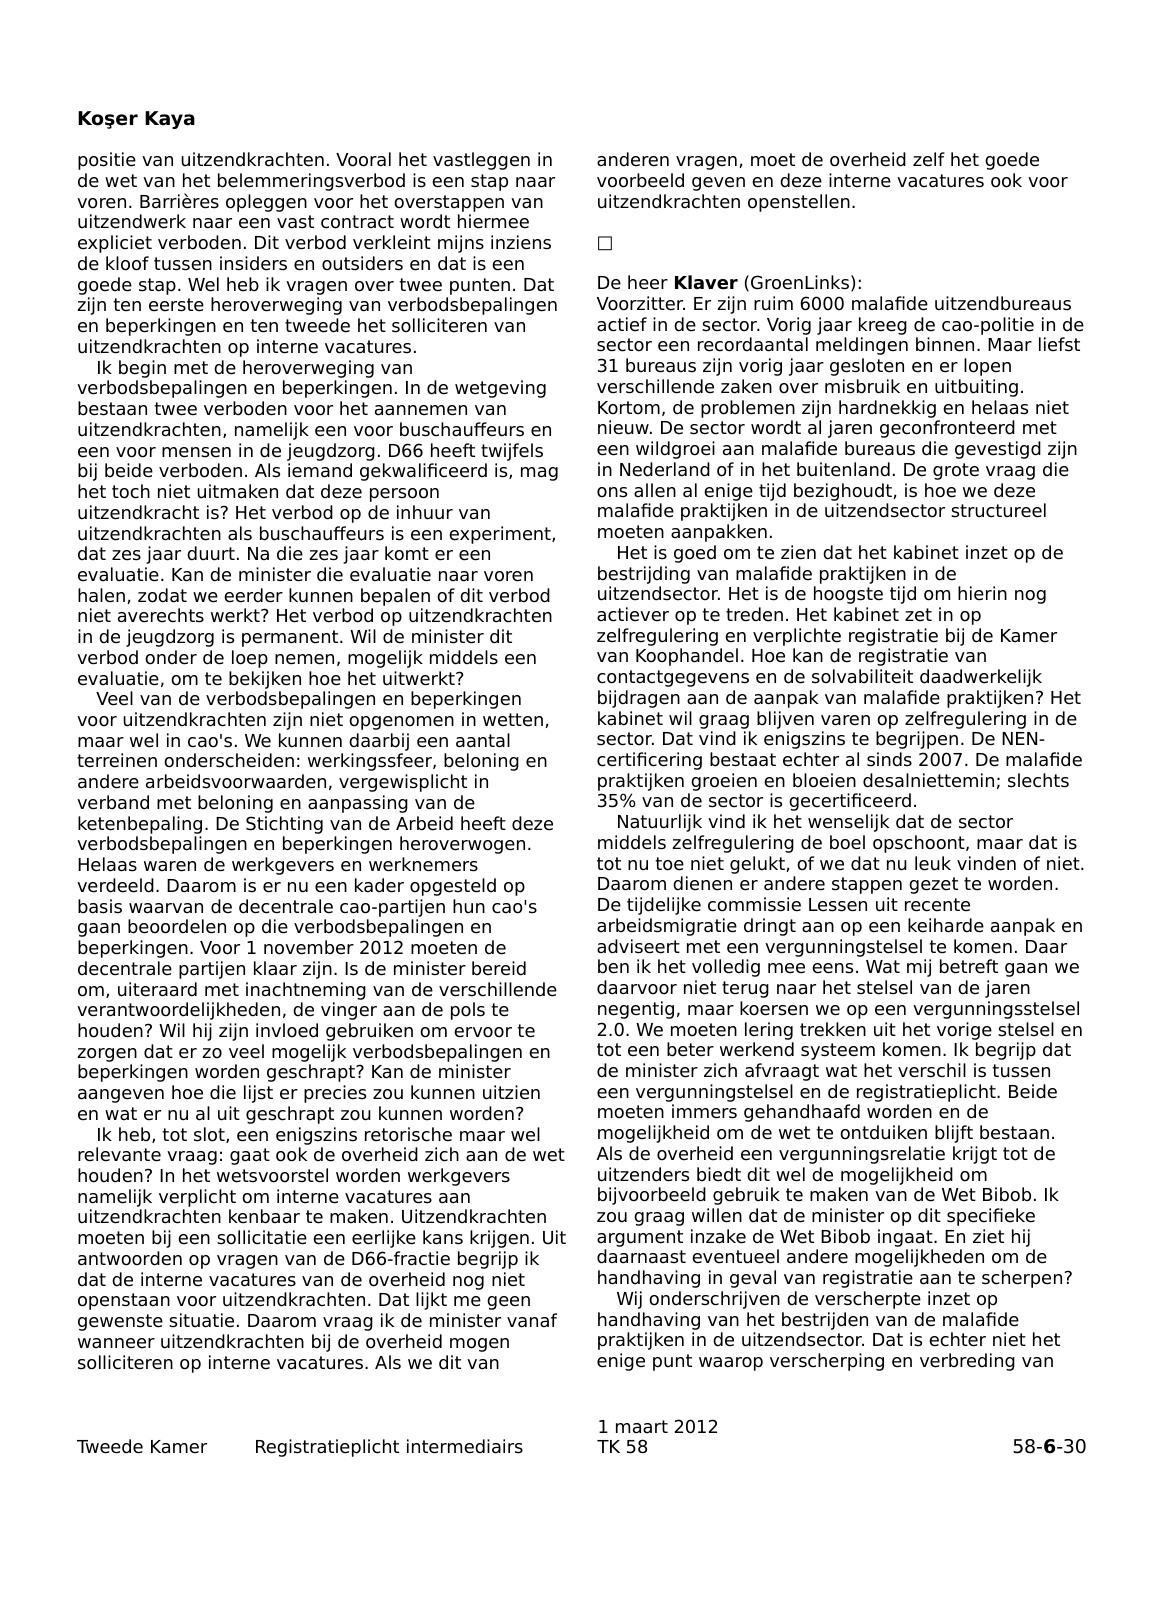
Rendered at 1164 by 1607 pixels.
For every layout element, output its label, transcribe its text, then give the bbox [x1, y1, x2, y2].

text Het is goed om te zien dat het kabinet inzet op de bestrijding van malafide praktijken in de uitzendsector. Het is de hoogste tijd om hierin nog actiever op te treden. Het kabinet zet in op zelfregulering en verplichte registratie bij de Kamer van Koophandel. Hoe kan de registratie van contactgegevens en de solvabiliteit daadwerkelijk bijdragen aan de aanpak van malafide praktijken? Het kabinet wil graag blijven varen op zelfregulering in de sector. Dat vind ik enigszins te begrijpen. De NEN-certificering bestaat echter al sinds 2007. De malafide praktijken groeien en bloeien desalniettemin; slechts 35% van de sector is gecertificeerd. [596, 543, 1087, 812]
text Natuurlijk vind ik het wenselijk dat de sector middels zelfregulering de boel opschoont, maar dat is tot nu toe niet gelukt, of we dat nu leuk vinden of niet. Daarom dienen er andere stappen gezet te worden. De tijdelijke commissie Lessen uit recente arbeidsmigratie dringt aan op een keiharde aanpak en adviseert met een vergunningstelsel te komen. Daar ben ik het volledig mee eens. Wat mij betreft gaan we daarvoor niet terug naar het stelsel van de jaren negentig, maar koersen we op een vergunningsstelsel 2.0. We moeten lering trekken uit het vorige stelsel en tot een beter werkend systeem komen. Ik begrijp dat de minister zich afvraagt wat het verschil is tussen een vergunningstelsel en de registratieplicht. Beide moeten immers gehandhaafd worden en de mogelijkheid om de wet te ontduiken blijft bestaan. Als de overheid een vergunningsrelatie krijgt tot de uitzenders biedt dit wel de mogelijkheid om bijvoorbeeld gebruik te maken van de Wet Bibob. Ik zou graag willen dat de minister op dit specifieke argument inzake de Wet Bibob ingaat. En ziet hij daarnaast eventueel andere mogelijkheden om de handhaving in geval van registratie aan te scherpen? [596, 812, 1087, 1289]
text Veel van de verbodsbepalingen en beperkingen voor uitzendkrachten zijn niet opgenomen in wetten, maar wel in cao's. We kunnen daarbij een aantal terreinen onderscheiden: werkingssfeer, beloning en andere arbeidsvoorwaarden, vergewisplicht in verband met beloning en aanpassing van de ketenbepaling. De Stichting van de Arbeid heeft deze verbodsbepalingen en beperkingen heroverwogen. Helaas waren de werkgevers en werknemers verdeeld. Daarom is er nu een kader opgesteld op basis waarvan de decentrale cao-partijen hun cao's gaan beoordelen op die verbodsbepalingen en beperkingen. Voor 1 november 2012 moeten de decentrale partijen klaar zijn. Is de minister bereid om, uiteraard met inachtneming van de verschillende verantwoordelijkheden, de vinger aan de pols te houden? Wil hij zijn invloed gebruiken om ervoor te zorgen dat er zo veel mogelijk verbodsbepalingen en beperkingen worden geschrapt? Kan de minister aangeven hoe die lijst er precies zou kunnen uitzien en wat er nu al uit geschrapt zou kunnen worden? [77, 689, 567, 1124]
text □ [596, 232, 1087, 253]
text anderen vragen, moet de overheid zelf het goede voorbeeld geven en deze interne vacatures ook voor uitzendkrachten openstellen. [596, 150, 1087, 212]
text Ik heb, tot slot, een enigszins retorische maar wel relevante vraag: gaat ook de overheid zich aan de wet houden? In het wetsvoorstel worden werkgevers namelijk verplicht om interne vacatures aan uitzendkrachten kenbaar te maken. Uitzendkrachten moeten bij een sollicitatie een eerlijke kans krijgen. Uit antwoorden op vragen van de D66-fractie begrijp ik dat de interne vacatures van de overheid nog niet openstaan voor uitzendkrachten. Dat lijkt me geen gewenste situatie. Daarom vraag ik de minister vanaf wanneer uitzendkrachten bij de overheid mogen solliciteren op interne vacatures. Als we dit van [77, 1124, 567, 1373]
text Voorzitter. Er zijn ruim 6000 malafide uitzendbureaus actief in de sector. Vorig jaar kreeg de cao-politie in de sector een recordaantal meldingen binnen. Maar liefst 31 bureaus zijn vorig jaar gesloten en er lopen verschillende zaken over misbruik en uitbuiting. Kortom, de problemen zijn hardnekkig en helaas niet nieuw. De sector wordt al jaren geconfronteerd met een wildgroei aan malafide bureaus die gevestigd zijn in Nederland of in het buitenland. De grote vraag die ons allen al enige tijd bezighoudt, is hoe we deze malafide praktijken in de uitzendsector structureel moeten aanpakken. [596, 294, 1087, 543]
text Wij onderschrijven de verscherpte inzet op handhaving van het bestrijden van de malafide praktijken in de uitzendsector. Dat is echter niet het enige punt waarop verscherping en verbreding van [596, 1289, 1087, 1372]
text positie van uitzendkrachten. Vooral het vastleggen in de wet van het belemmeringsverbod is een stap naar voren. Barrières opleggen voor het overstappen van uitzendwerk naar een vast contract wordt hiermee expliciet verboden. Dit verbod verkleint mijns inziens de kloof tussen insiders en outsiders en dat is een goede stap. Wel heb ik vragen over twee punten. Dat zijn ten eerste heroverweging van verbodsbepalingen en beperkingen en ten tweede het solliciteren van uitzendkrachten op interne vacatures. [77, 150, 567, 357]
text Ik begin met de heroverweging van verbodsbepalingen en beperkingen. In de wetgeving bestaan twee verboden voor het aannemen van uitzendkrachten, namelijk een voor buschauffeurs en een voor mensen in de jeugdzorg. D66 heeft twijfels bij beide verboden. Als iemand gekwalificeerd is, mag het toch niet uitmaken dat deze persoon uitzendkracht is? Het verbod op de inhuur van uitzendkrachten als buschauffeurs is een experiment, dat zes jaar duurt. Na die zes jaar komt er een evaluatie. Kan de minister die evaluatie naar voren halen, zodat we eerder kunnen bepalen of dit verbod niet averechts werkt? Het verbod op uitzendkrachten in de jeugdzorg is permanent. Wil de minister dit verbod onder de loep nemen, mogelijk middels een evaluatie, om te bekijken hoe het uitwerkt? [77, 357, 567, 689]
text De heer Klaver (GroenLinks): [596, 273, 1087, 294]
